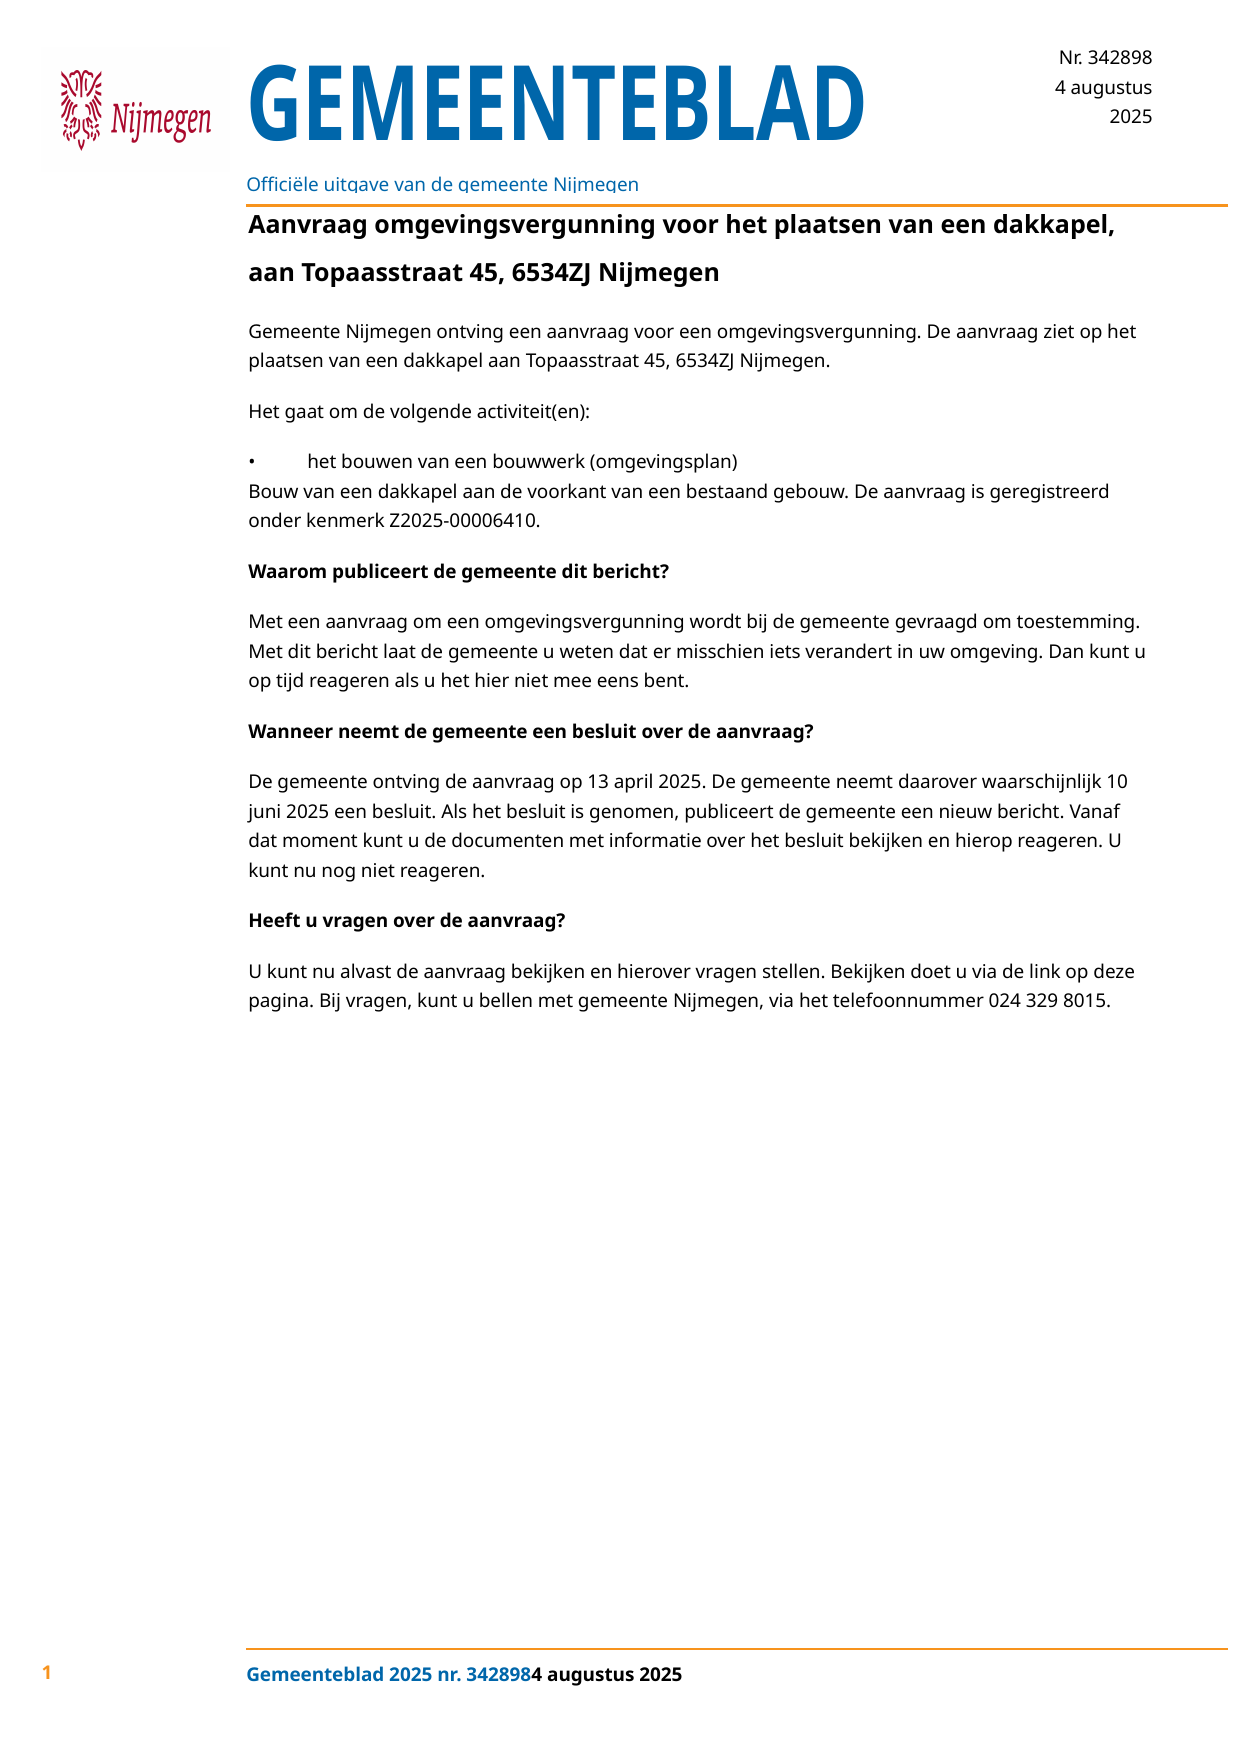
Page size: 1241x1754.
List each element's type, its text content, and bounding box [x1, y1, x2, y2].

picture [41, 47, 231, 172]
text Aanvraag omgevingsvergunning voor het plaatsen van een dakkapel, aan Topaasstraat 45, 6534ZJ Nijmegen [248, 207, 1152, 288]
text Gemeente Nijmegen ontving een aanvraag voor een omgevingsvergunning. De aanvraag ziet op het plaatsen van een dakkapel aan Topaasstraat 45, 6534ZJ Nijmegen. [248, 318, 1152, 373]
text U kunt nu alvast de aanvraag bekijken en hierover vragen stellen. Bekijken doet u via de link op deze pagina. Bij vragen, kunt u bellen met gemeente Nijmegen, via het telefoonnummer 024 329 8015. [248, 958, 1152, 1013]
text Bouw van een dakkapel aan de voorkant van een bestaand gebouw. De aanvraag is geregistreerd onder kenmerk Z2025-00006410. [248, 478, 1152, 533]
text Wanneer neemt de gemeente een besluit over de aanvraag? [248, 718, 1152, 744]
text Heeft u vragen over de aanvraag? [248, 907, 1152, 933]
text De gemeente ontving de aanvraag op 13 april 2025. De gemeente neemt daarover waarschijnlijk 10 juni 2025 een besluit. Als het besluit is genomen, publiceert de gemeente een nieuw bericht. Vanaf dat moment kunt u de documenten met informatie over het besluit bekijken en hierop reageren. U kunt nu nog niet reageren. [248, 768, 1152, 883]
text Het gaat om de volgende activiteit(en): [248, 398, 1152, 424]
list het bouwen van een bouwwerk (omgevingsplan) [248, 448, 1152, 474]
text Waarom publiceert de gemeente dit bericht? [248, 558, 1152, 584]
text Met een aanvraag om een omgevingsvergunning wordt bij de gemeente gevraagd om toestemming. Met dit bericht laat de gemeente u weten dat er misschien iets verandert in uw omgeving. Dan kunt u op tijd reageren als u het hier niet mee eens bent. [248, 608, 1152, 693]
